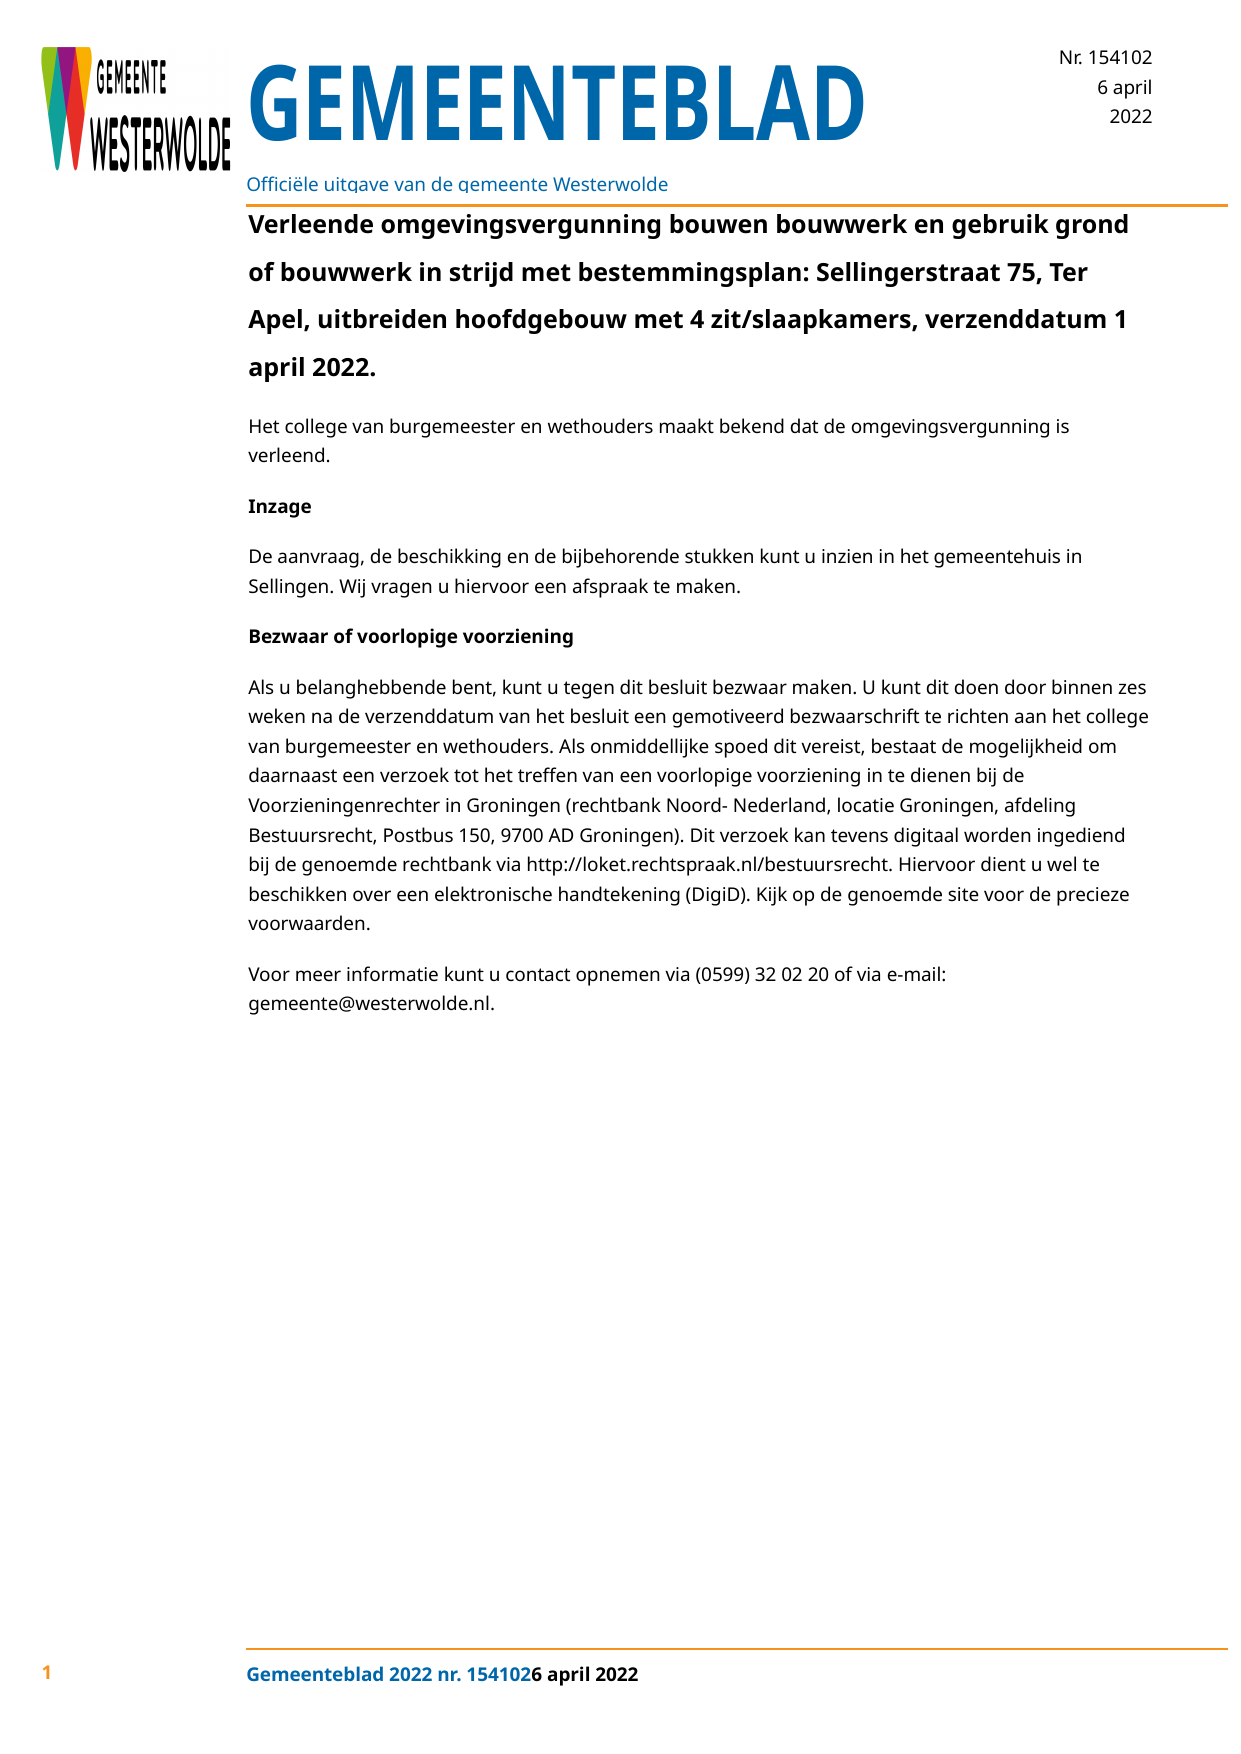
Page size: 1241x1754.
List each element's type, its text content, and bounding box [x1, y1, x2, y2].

text Bezwaar of voorlopige voorziening [248, 623, 1152, 649]
text De aanvraag, de beschikking en de bijbehorende stukken kunt u inzien in het gemeentehuis in Sellingen. Wij vragen u hiervoor een afspraak te maken. [248, 543, 1152, 599]
text Voor meer informatie kunt u contact opnemen via (0599) 32 02 20 of via e-mail: gemeente@westerwolde.nl. [248, 961, 1152, 1016]
picture [41, 47, 231, 172]
text Het college van burgemeester en wethouders maakt bekend dat de omgevingsvergunning is verleend. [248, 413, 1152, 468]
text Als u belanghebbende bent, kunt u tegen dit besluit bezwaar maken. U kunt dit doen door binnen zes weken na de verzenddatum van het besluit een gemotiveerd bezwaarschrift te richten aan het college van burgemeester en wethouders. Als onmiddellijke spoed dit vereist, bestaat de mogelijkheid om daarnaast een verzoek tot het treffen van een voorlopige voorziening in te dienen bij de Voorzieningenrechter in Groningen (rechtbank Noord- Nederland, locatie Groningen, afdeling Bestuursrecht, Postbus 150, 9700 AD Groningen). Dit verzoek kan tevens digitaal worden ingediend bij de genoemde rechtbank via http://loket.rechtspraak.nl/bestuursrecht. Hiervoor dient u wel te beschikken over een elektronische handtekening (DigiD). Kijk op de genoemde site voor de precieze voorwaarden. [248, 674, 1152, 936]
text Verleende omgevingsvergunning bouwen bouwwerk en gebruik grond of bouwwerk in strijd met bestemmingsplan: Sellingerstraat 75, Ter Apel, uitbreiden hoofdgebouw met 4 zit/slaapkamers, verzenddatum 1 april 2022. [248, 207, 1152, 384]
text Inzage [248, 493, 1152, 519]
